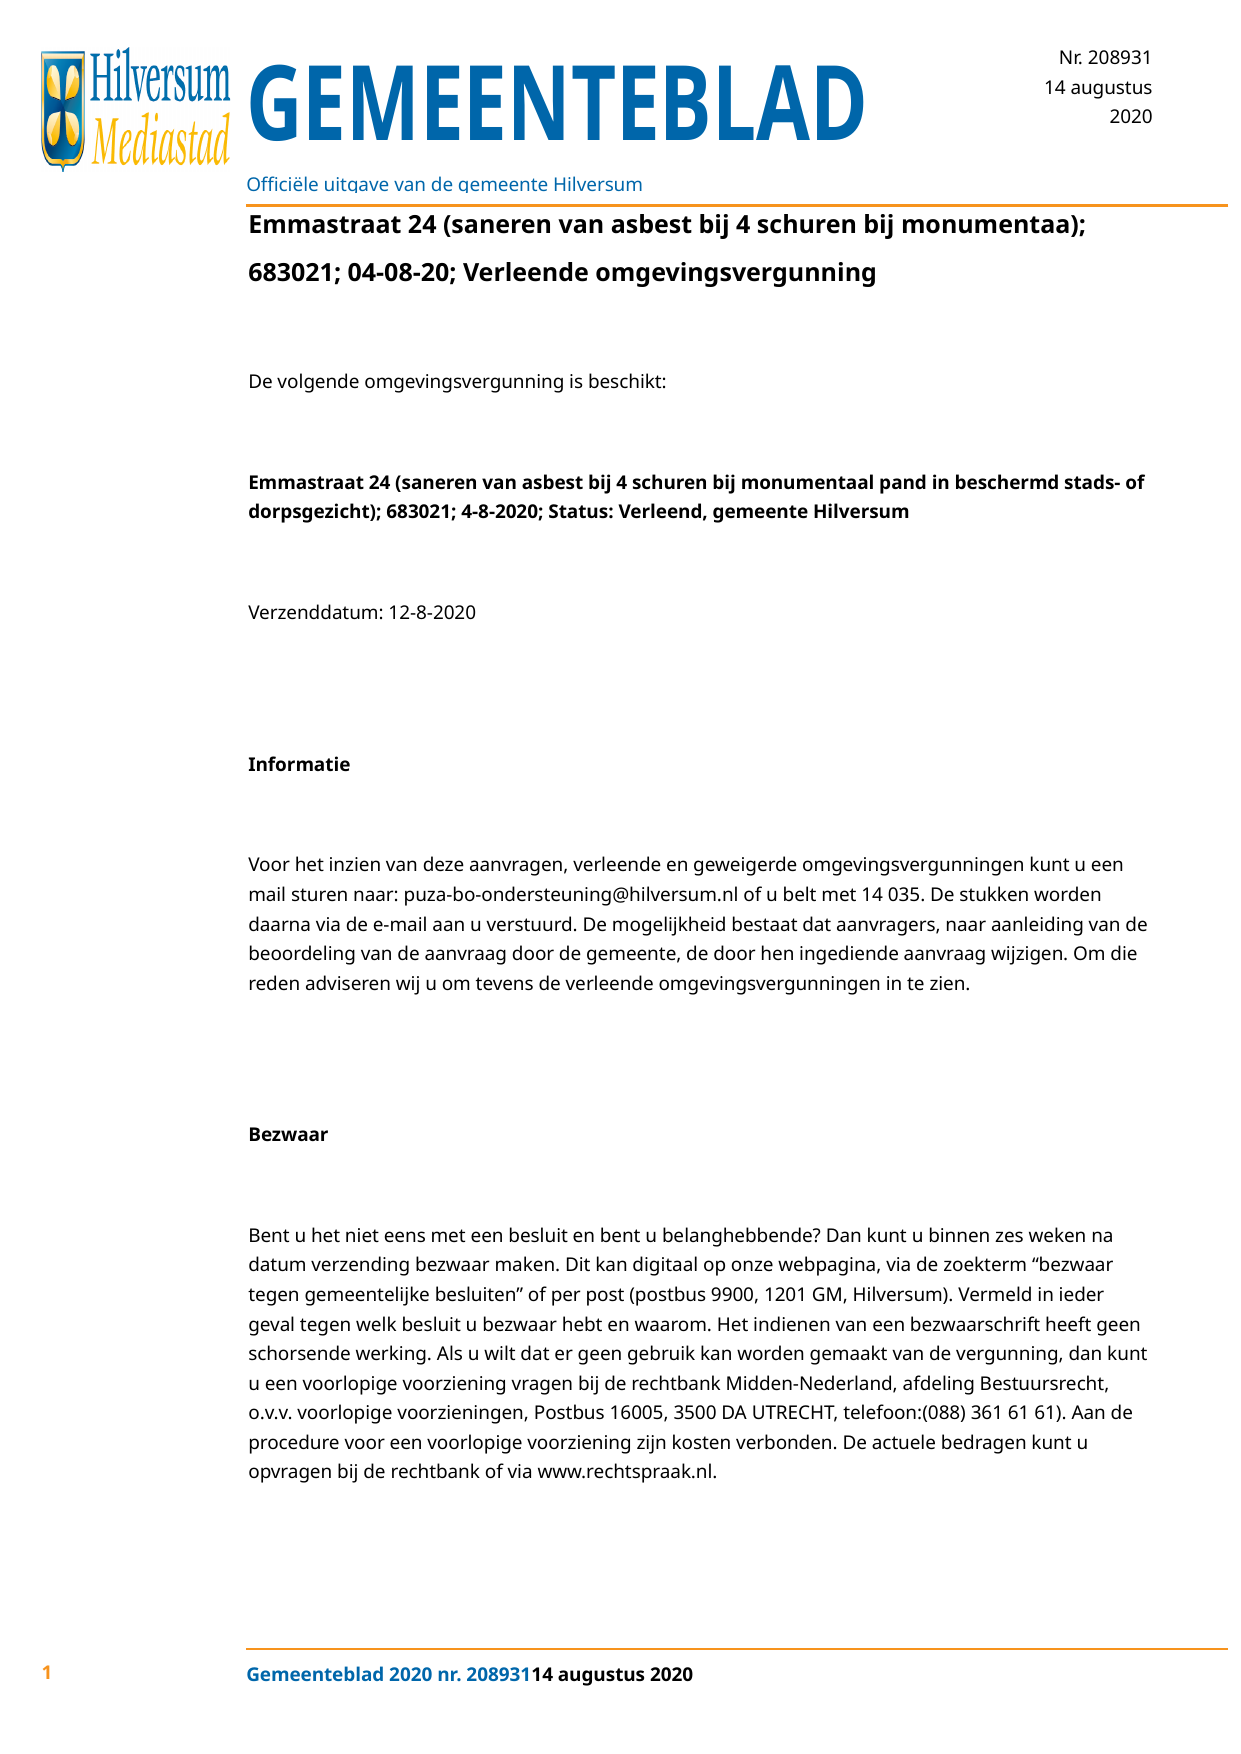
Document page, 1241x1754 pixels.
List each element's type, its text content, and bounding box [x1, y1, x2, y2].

text Verzenddatum: 12-8-2020 [248, 599, 1152, 625]
text Bezwaar [248, 1121, 1152, 1147]
text Emmastraat 24 (saneren van asbest bij 4 schuren bij monumentaa); 683021; 04-08-20; Verleende omgevingsvergunning [248, 207, 1152, 288]
text Voor het inzien van deze aanvragen, verleende en geweigerde omgevingsvergunningen kunt u een mail sturen naar: puza-bo-ondersteuning@hilversum.nl of u belt met 14 035. De stukken worden daarna via de e-mail aan u verstuurd. De mogelijkheid bestaat dat aanvragers, naar aanleiding van de beoordeling van de aanvraag door de gemeente, de door hen ingediende aanvraag wijzigen. Om die reden adviseren wij u om tevens de verleende omgevingsvergunningen in te zien. [248, 852, 1152, 996]
picture [41, 47, 231, 172]
text Emmastraat 24 (saneren van asbest bij 4 schuren bij monumentaal pand in beschermd stads- of dorpsgezicht); 683021; 4-8-2020; Status: Verleend, gemeente Hilversum [248, 469, 1152, 524]
text De volgende omgevingsvergunning is beschikt: [248, 368, 1152, 394]
text Informatie [248, 751, 1152, 777]
text Bent u het niet eens met een besluit en bent u belanghebbende? Dan kunt u binnen zes weken na datum verzending bezwaar maken. Dit kan digitaal op onze webpagina, via de zoekterm “bezwaar tegen gemeentelijke besluiten” of per post (postbus 9900, 1201 GM, Hilversum). Vermeld in ieder geval tegen welk besluit u bezwaar hebt en waarom. Het indienen van een bezwaarschrift heeft geen schorsende werking. Als u wilt dat er geen gebruik kan worden gemaakt van de vergunning, dan kunt u een voorlopige voorziening vragen bij de rechtbank Midden-Nederland, afdeling Bestuursrecht, o.v.v. voorlopige voorzieningen, Postbus 16005, 3500 DA UTRECHT, telefoon:(088) 361 61 61). Aan de procedure voor een voorlopige voorziening zijn kosten verbonden. De actuele bedragen kunt u opvragen bij de rechtbank of via www.rechtspraak.nl. [248, 1222, 1152, 1484]
